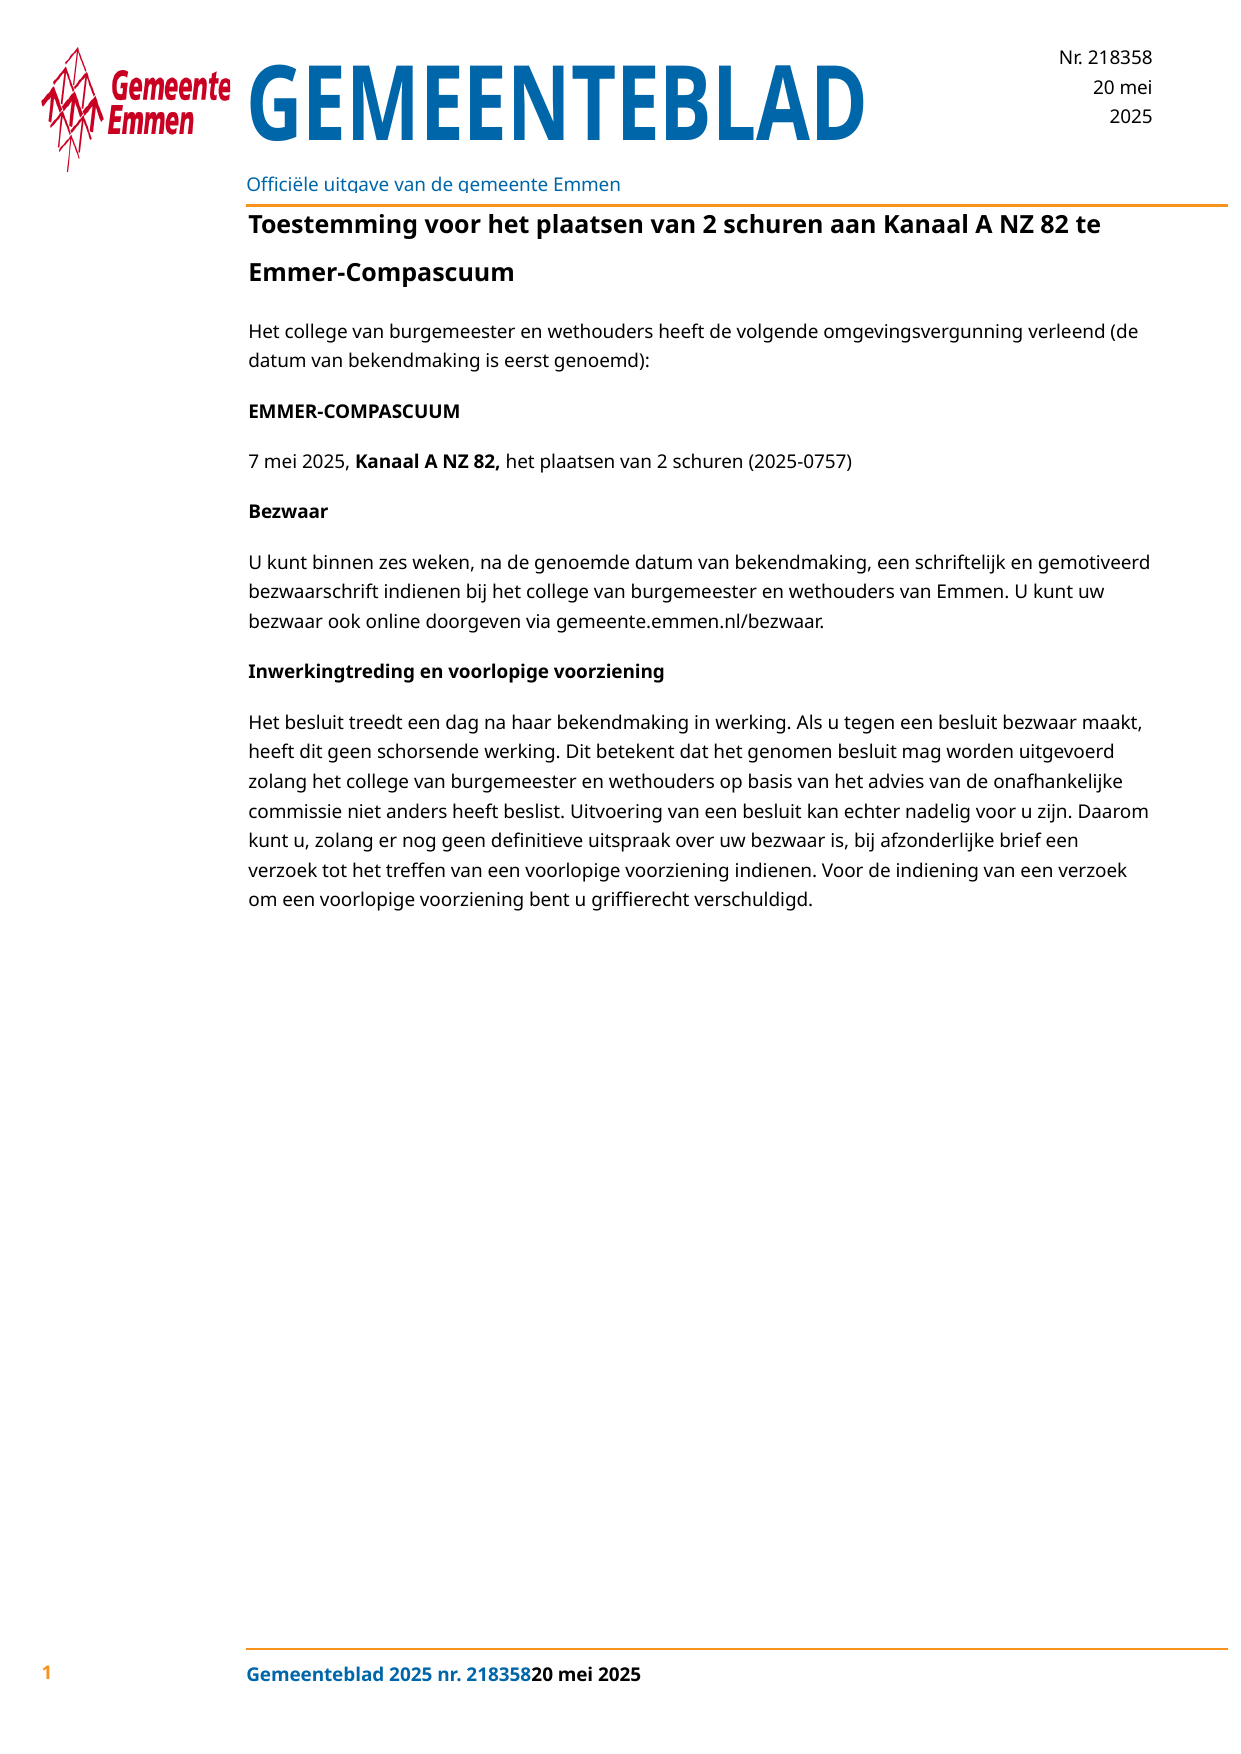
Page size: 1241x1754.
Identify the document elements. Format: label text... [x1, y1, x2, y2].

text U kunt binnen zes weken, na de genoemde datum van bekendmaking, een schriftelijk en gemotiveerd bezwaarschrift indienen bij het college van burgemeester en wethouders van Emmen. U kunt uw bezwaar ook online doorgeven via gemeente.emmen.nl/bezwaar. [248, 549, 1152, 634]
text Het besluit treedt een dag na haar bekendmaking in werking. Als u tegen een besluit bezwaar maakt, heeft dit geen schorsende werking. Dit betekent dat het genomen besluit mag worden uitgevoerd zolang het college van burgemeester en wethouders op basis van het advies van de onafhankelijke commissie niet anders heeft beslist. Uitvoering van een besluit kan echter nadelig voor u zijn. Daarom kunt u, zolang er nog geen definitieve uitspraak over uw bezwaar is, bij afzonderlijke brief een verzoek tot het treffen van een voorlopige voorziening indienen. Voor de indiening van een verzoek om een voorlopige voorziening bent u griffierecht verschuldigd. [248, 709, 1152, 912]
picture [41, 47, 231, 172]
text Bezwaar [248, 499, 1152, 524]
text EMMER-COMPASCUUM [248, 398, 1152, 424]
text Toestemming voor het plaatsen van 2 schuren aan Kanaal A NZ 82 te Emmer-Compascuum [248, 207, 1152, 288]
text 7 mei 2025, Kanaal A NZ 82, het plaatsen van 2 schuren (2025-0757) [248, 448, 1152, 474]
text Inwerkingtreding en voorlopige voorziening [248, 659, 1152, 684]
text Het college van burgemeester en wethouders heeft de volgende omgevingsvergunning verleend (de datum van bekendmaking is eerst genoemd): [248, 318, 1152, 373]
